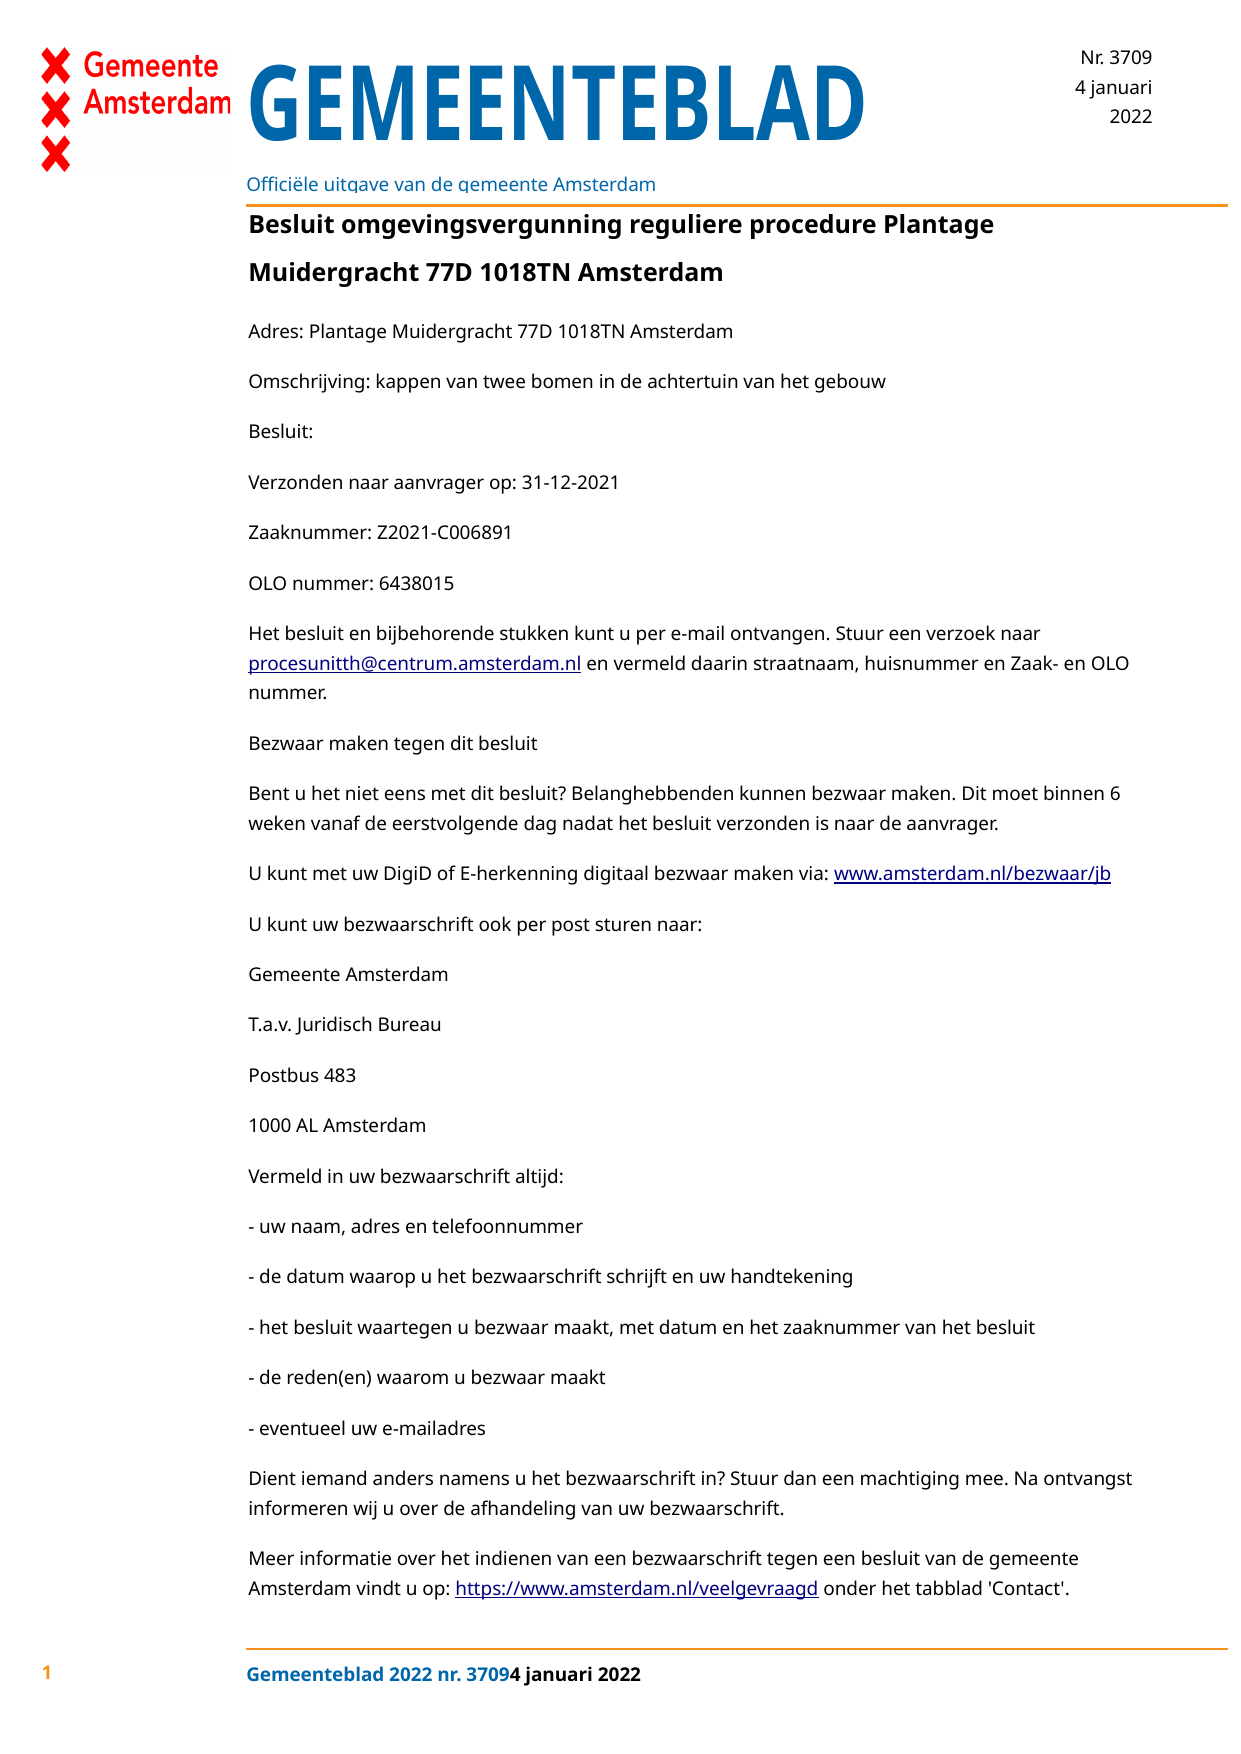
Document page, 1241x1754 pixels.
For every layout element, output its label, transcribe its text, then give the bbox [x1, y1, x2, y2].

text T.a.v. Juridisch Bureau [248, 1012, 1152, 1037]
text 1000 AL Amsterdam [248, 1112, 1152, 1138]
text Omschrijving: kappen van twee bomen in de achtertuin van het gebouw [248, 368, 1152, 394]
text U kunt uw bezwaarschrift ook per post sturen naar: [248, 911, 1152, 937]
text - uw naam, adres en telefoonnummer [248, 1213, 1152, 1239]
text Vermeld in uw bezwaarschrift altijd: [248, 1163, 1152, 1189]
text Verzonden naar aanvrager op: 31-12-2021 [248, 469, 1152, 495]
text Besluit: [248, 419, 1152, 444]
text Postbus 483 [248, 1062, 1152, 1088]
text Besluit omgevingsvergunning reguliere procedure Plantage Muidergracht 77D 1018TN Amsterdam [248, 207, 1152, 288]
text Het besluit en bijbehorende stukken kunt u per e-mail ontvangen. Stuur een verzoek naar procesunitth@centrum.amsterdam.nl en vermeld daarin straatnaam, huisnummer en Zaak- en OLO nummer. [248, 620, 1152, 705]
text - eventueel uw e-mailadres [248, 1415, 1152, 1441]
text U kunt met uw DigiD of E-herkenning digitaal bezwaar maken via: www.amsterdam.nl/bezwaar/jb [248, 860, 1152, 886]
text - het besluit waartegen u bezwaar maakt, met datum en het zaaknummer van het besluit [248, 1314, 1152, 1340]
text - de datum waarop u het bezwaarschrift schrijft en uw handtekening [248, 1264, 1152, 1289]
text OLO nummer: 6438015 [248, 570, 1152, 596]
text Bent u het niet eens met dit besluit? Belanghebbenden kunnen bezwaar maken. Dit moet binnen 6 weken vanaf de eerstvolgende dag nadat het besluit verzonden is naar de aanvrager. [248, 780, 1152, 836]
text Meer informatie over het indienen van een bezwaarschrift tegen een besluit van de gemeente Amsterdam vindt u op: https://www.amsterdam.nl/veelgevraagd onder het tabblad 'Contact'. [248, 1545, 1152, 1601]
picture [41, 47, 231, 172]
text Bezwaar maken tegen dit besluit [248, 730, 1152, 756]
text - de reden(en) waarom u bezwaar maakt [248, 1364, 1152, 1390]
text Gemeente Amsterdam [248, 961, 1152, 987]
text Dient iemand anders namens u het bezwaarschrift in? Stuur dan een machtiging mee. Na ontvangst informeren wij u over de afhandeling van uw bezwaarschrift. [248, 1465, 1152, 1521]
text Adres: Plantage Muidergracht 77D 1018TN Amsterdam [248, 318, 1152, 344]
text Zaaknummer: Z2021-C006891 [248, 519, 1152, 545]
